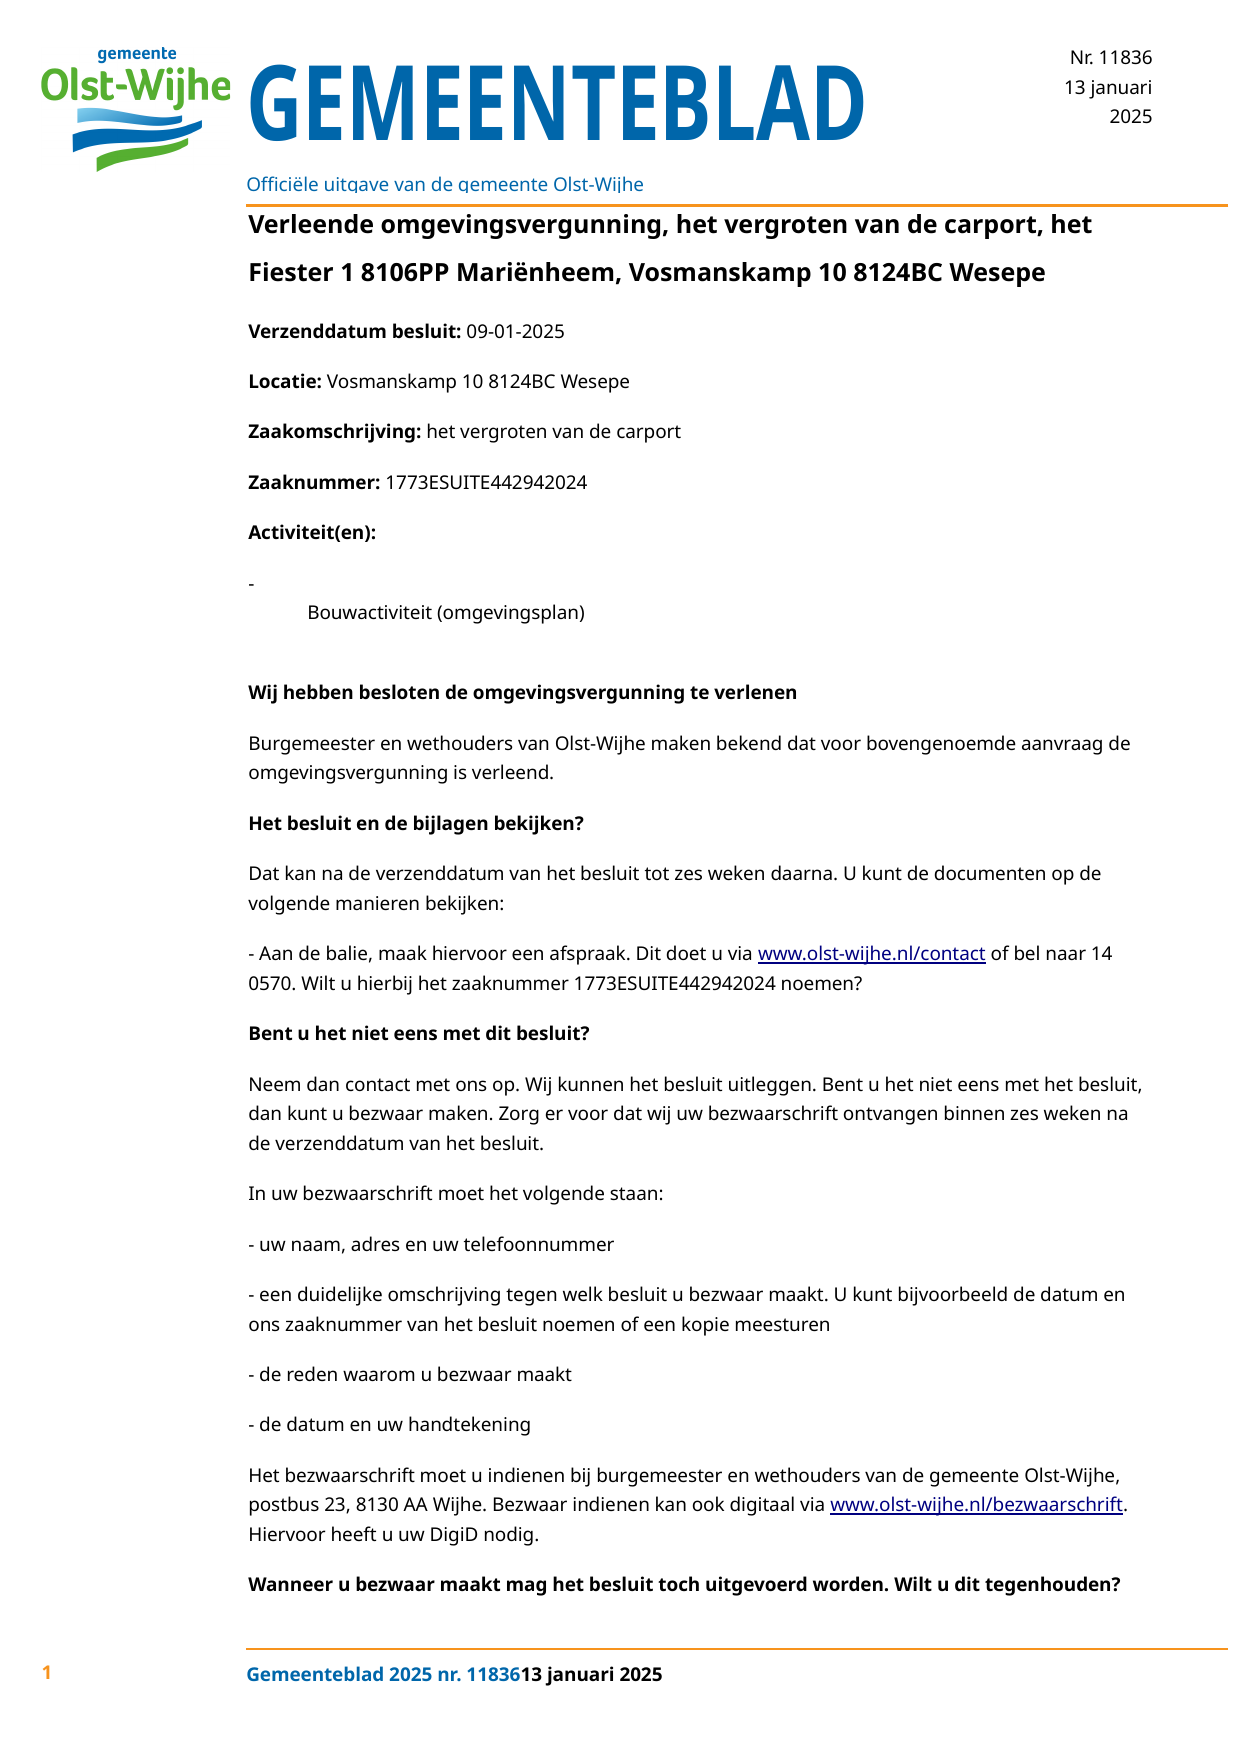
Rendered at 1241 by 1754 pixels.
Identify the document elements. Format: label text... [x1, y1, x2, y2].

text Verleende omgevingsvergunning, het vergroten van de carport, het Fiester 1 8106PP Mariënheem, Vosmanskamp 10 8124BC Wesepe [248, 207, 1152, 288]
text - uw naam, adres en uw telefoonnummer [248, 1231, 1152, 1257]
text - Aan de balie, maak hiervoor een afspraak. Dit doet u via www.olst-wijhe.nl/contact of bel naar 14 0570. Wilt u hierbij het zaaknummer 1773ESUITE442942024 noemen? [248, 940, 1152, 996]
text - de datum en uw handtekening [248, 1412, 1152, 1437]
picture [41, 47, 231, 172]
text Verzenddatum besluit: 09-01-2025 [248, 318, 1152, 344]
text Zaaknummer: 1773ESUITE442942024 [248, 469, 1152, 495]
text Het bezwaarschrift moet u indienen bij burgemeester en wethouders van de gemeente Olst-Wijhe, postbus 23, 8130 AA Wijhe. Bezwaar indienen kan ook digitaal via www.olst-wijhe.nl/bezwaarschrift. Hiervoor heeft u uw DigiD nodig. [248, 1462, 1152, 1547]
text Bent u het niet eens met dit besluit? [248, 1020, 1152, 1046]
list Bouwactiviteit (omgevingsplan) [248, 599, 1152, 625]
text Locatie: Vosmanskamp 10 8124BC Wesepe [248, 368, 1152, 394]
text Burgemeester en wethouders van Olst-Wijhe maken bekend dat voor bovengenoemde aanvraag de omgevingsvergunning is verleend. [248, 730, 1152, 785]
text Dat kan na de verzenddatum van het besluit tot zes weken daarna. U kunt de documenten op de volgende manieren bekijken: [248, 860, 1152, 916]
text In uw bezwaarschrift moet het volgende staan: [248, 1180, 1152, 1206]
text Wanneer u bezwaar maakt mag het besluit toch uitgevoerd worden. Wilt u dit tegenhouden? [248, 1572, 1152, 1597]
text - een duidelijke omschrijving tegen welk besluit u bezwaar maakt. U kunt bijvoorbeeld de datum en ons zaaknummer van het besluit noemen of een kopie meesturen [248, 1281, 1152, 1337]
text Activiteit(en): [248, 519, 1152, 545]
text - de reden waarom u bezwaar maakt [248, 1361, 1152, 1387]
text Zaakomschrijving: het vergroten van de carport [248, 419, 1152, 444]
text Neem dan contact met ons op. Wij kunnen het besluit uitleggen. Bent u het niet eens met het besluit, dan kunt u bezwaar maken. Zorg er voor dat wij uw bezwaarschrift ontvangen binnen zes weken na de verzenddatum van het besluit. [248, 1071, 1152, 1156]
text Wij hebben besloten de omgevingsvergunning te verlenen [248, 679, 1152, 705]
text Het besluit en de bijlagen bekijken? [248, 810, 1152, 836]
